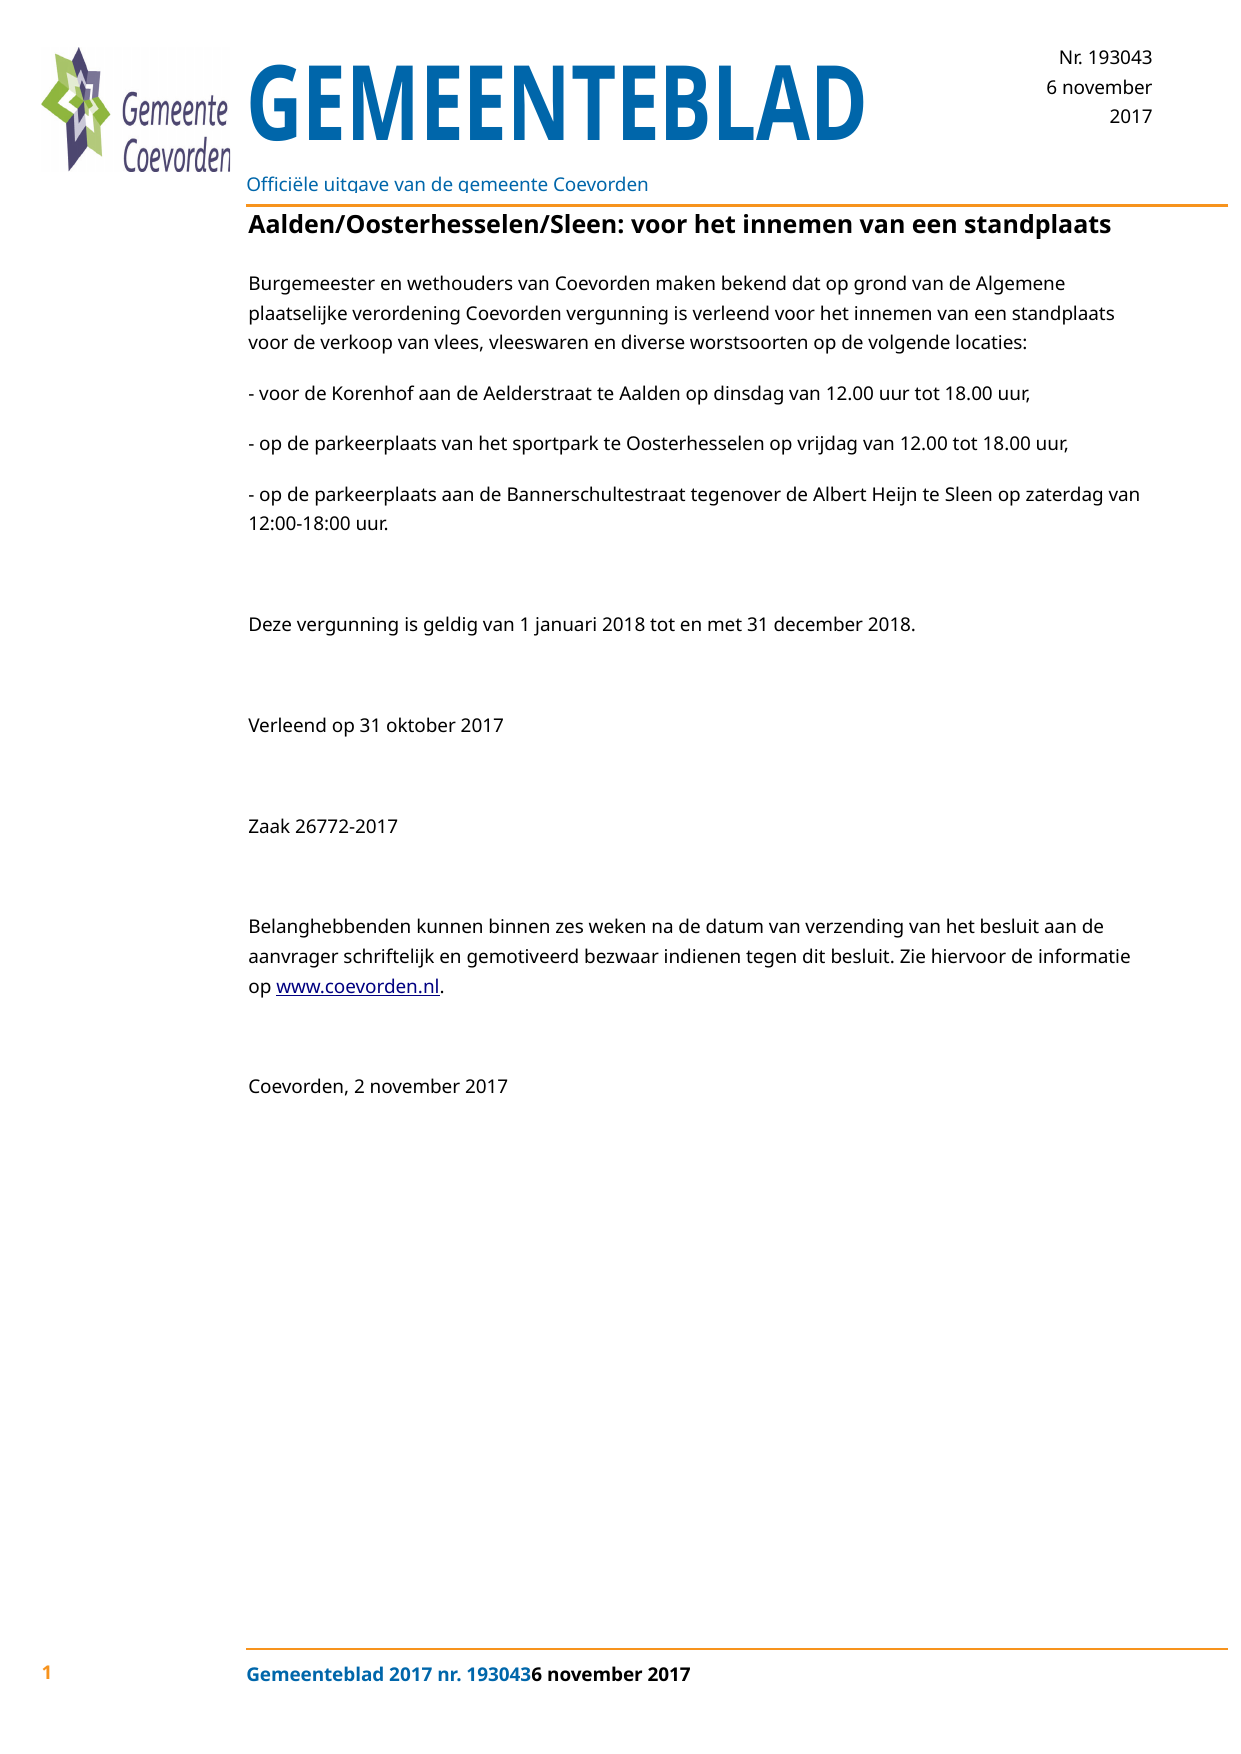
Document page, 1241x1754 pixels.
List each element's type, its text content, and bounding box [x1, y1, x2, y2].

text - voor de Korenhof aan de Aelderstraat te Aalden op dinsdag van 12.00 uur tot 18.00 uur, [248, 380, 1152, 406]
text Deze vergunning is geldig van 1 januari 2018 tot en met 31 december 2018. [248, 611, 1152, 637]
text Belanghebbenden kunnen binnen zes weken na de datum van verzending van het besluit aan de aanvrager schriftelijk en gemotiveerd bezwaar indienen tegen dit besluit. Zie hiervoor de informatie op www.coevorden.nl. [248, 914, 1152, 998]
text Coevorden, 2 november 2017 [248, 1074, 1152, 1099]
text Zaak 26772-2017 [248, 813, 1152, 838]
text Aalden/Oosterhesselen/Sleen: voor het innemen van een standplaats [248, 207, 1152, 241]
text - op de parkeerplaats van het sportpark te Oosterhesselen op vrijdag van 12.00 tot 18.00 uur, [248, 430, 1152, 456]
text Burgemeester en wethouders van Coevorden maken bekend dat op grond van de Algemene plaatselijke verordening Coevorden vergunning is verleend voor het innemen van een standplaats voor de verkoop van vlees, vleeswaren en diverse worstsoorten op de volgende locaties: [248, 270, 1152, 355]
text - op de parkeerplaats aan de Bannerschultestraat tegenover de Albert Heijn te Sleen op zaterdag van 12:00-18:00 uur. [248, 481, 1152, 536]
picture [41, 47, 231, 172]
text Verleend op 31 oktober 2017 [248, 712, 1152, 738]
